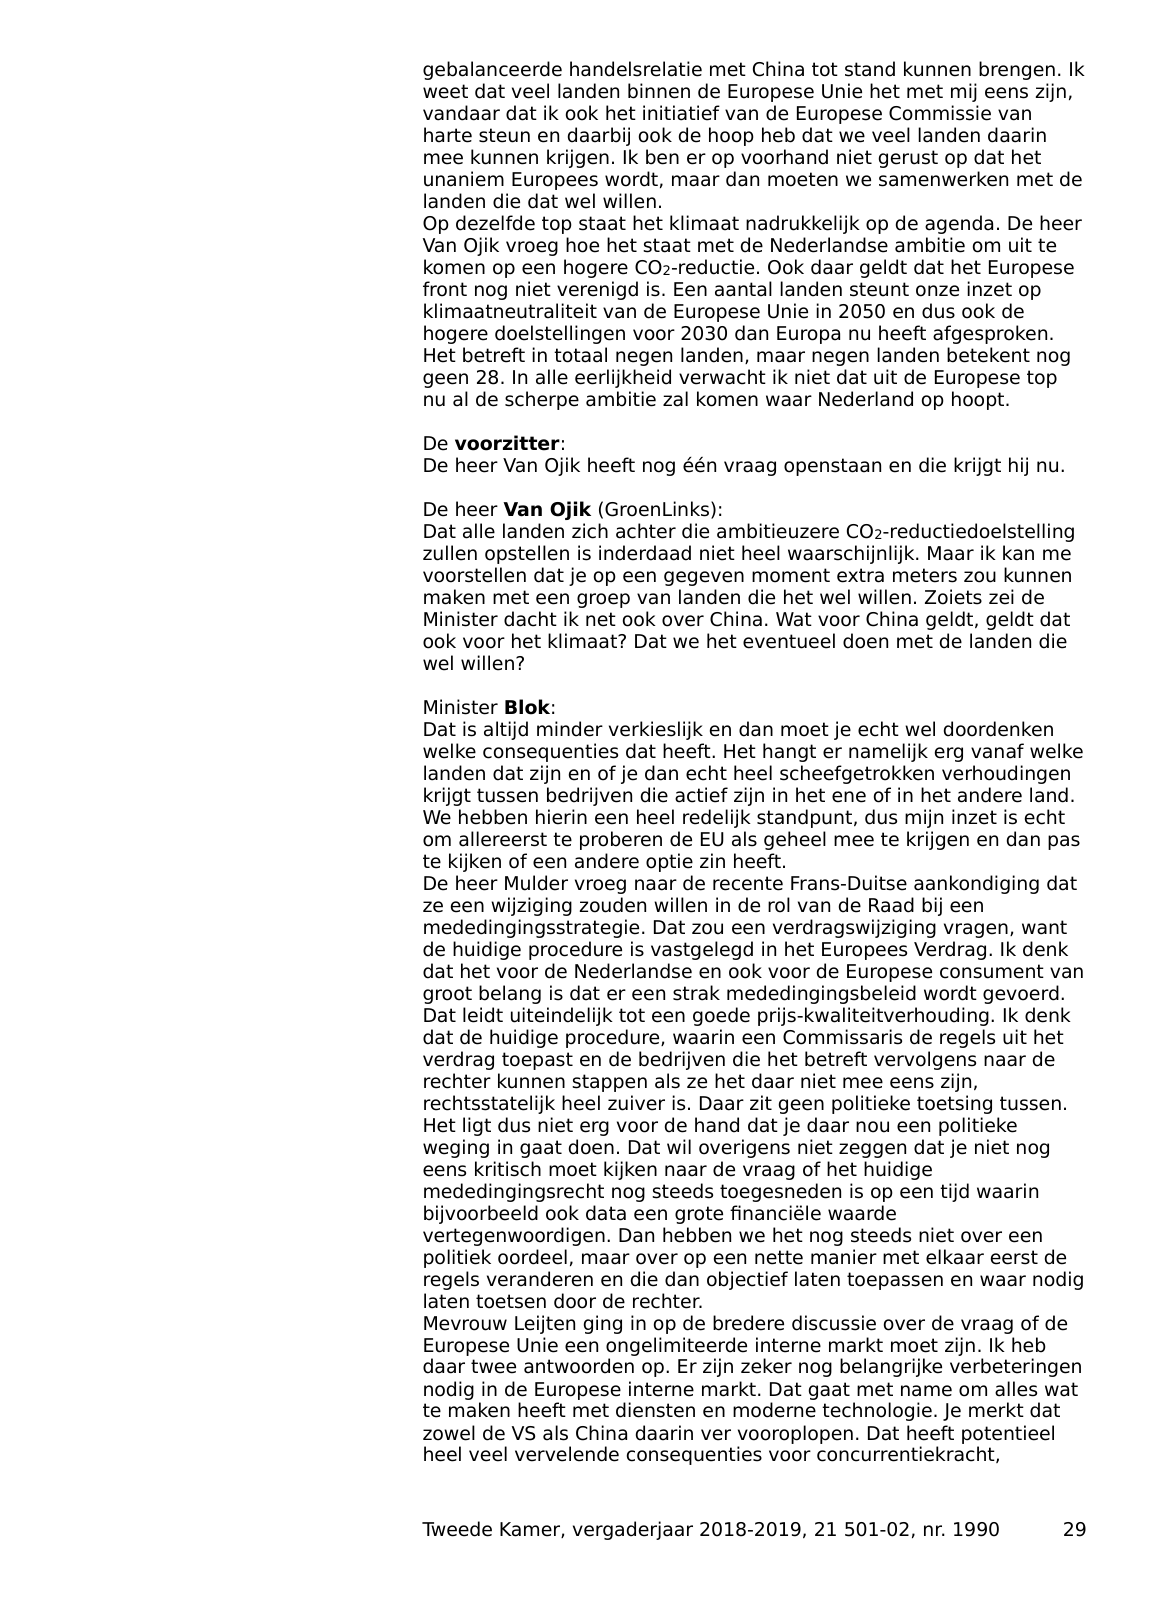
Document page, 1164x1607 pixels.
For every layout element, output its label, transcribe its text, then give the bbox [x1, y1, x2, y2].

text Minister Blok: [422, 697, 1087, 719]
text De heer Mulder vroeg naar de recente Frans-Duitse aankondiging dat ze een wijziging zouden willen in de rol van de Raad bij een mededingingsstrategie. Dat zou een verdragswijziging vragen, want de huidige procedure is vastgelegd in het Europees Verdrag. Ik denk dat het voor de Nederlandse en ook voor de Europese consument van groot belang is dat er een strak mededingingsbeleid wordt gevoerd. Dat leidt uiteindelijk tot een goede prijs-kwaliteitverhouding. Ik denk dat de huidige procedure, waarin een Commissaris de regels uit het verdrag toepast en de bedrijven die het betreft vervolgens naar de rechter kunnen stappen als ze het daar niet mee eens zijn, rechtsstatelijk heel zuiver is. Daar zit geen politieke toetsing tussen. Het ligt dus niet erg voor de hand dat je daar nou een politieke weging in gaat doen. Dat wil overigens niet zeggen dat je niet nog eens kritisch moet kijken naar de vraag of het huidige mededingingsrecht nog steeds toegesneden is op een tijd waarin bijvoorbeeld ook data een grote financiële waarde vertegenwoordigen. Dan hebben we het nog steeds niet over een politiek oordeel, maar over op een nette manier met elkaar eerst de regels veranderen en die dan objectief laten toepassen en waar nodig laten toetsen door de rechter. [422, 873, 1087, 1312]
text De heer Van Ojik heeft nog één vraag openstaan en die krijgt hij nu. [422, 455, 1087, 477]
text Op dezelfde top staat het klimaat nadrukkelijk op de agenda. De heer Van Ojik vroeg hoe het staat met de Nederlandse ambitie om uit te komen op een hogere CO2-reductie. Ook daar geldt dat het Europese front nog niet verenigd is. Een aantal landen steunt onze inzet op klimaatneutraliteit van de Europese Unie in 2050 en dus ook de hogere doelstellingen voor 2030 dan Europa nu heeft afgesproken. Het betreft in totaal negen landen, maar negen landen betekent nog geen 28. In alle eerlijkheid verwacht ik niet dat uit de Europese top nu al de scherpe ambitie zal komen waar Nederland op hoopt. [422, 213, 1087, 411]
text Mevrouw Leijten ging in op de bredere discussie over de vraag of de Europese Unie een ongelimiteerde interne markt moet zijn. Ik heb daar twee antwoorden op. Er zijn zeker nog belangrijke verbeteringen nodig in de Europese interne markt. Dat gaat met name om alles wat te maken heeft met diensten en moderne technologie. Je merkt dat zowel de VS als China daarin ver vooroplopen. Dat heeft potentieel heel veel vervelende consequenties voor concurrentiekracht, [422, 1312, 1087, 1466]
text De heer Van Ojik (GroenLinks): [422, 499, 1087, 521]
text De voorzitter: [422, 433, 1087, 455]
text Dat is altijd minder verkieslijk en dan moet je echt wel doordenken welke consequenties dat heeft. Het hangt er namelijk erg vanaf welke landen dat zijn en of je dan echt heel scheefgetrokken verhoudingen krijgt tussen bedrijven die actief zijn in het ene of in het andere land. We hebben hierin een heel redelijk standpunt, dus mijn inzet is echt om allereerst te proberen de EU als geheel mee te krijgen en dan pas te kijken of een andere optie zin heeft. [422, 719, 1087, 873]
text Dat alle landen zich achter die ambitieuzere CO2-reductiedoelstelling zullen opstellen is inderdaad niet heel waarschijnlijk. Maar ik kan me voorstellen dat je op een gegeven moment extra meters zou kunnen maken met een groep van landen die het wel willen. Zoiets zei de Minister dacht ik net ook over China. Wat voor China geldt, geldt dat ook voor het klimaat? Dat we het eventueel doen met de landen die wel willen? [422, 521, 1087, 675]
text gebalanceerde handelsrelatie met China tot stand kunnen brengen. Ik weet dat veel landen binnen de Europese Unie het met mij eens zijn, vandaar dat ik ook het initiatief van de Europese Commissie van harte steun en daarbij ook de hoop heb dat we veel landen daarin mee kunnen krijgen. Ik ben er op voorhand niet gerust op dat het unaniem Europees wordt, maar dan moeten we samenwerken met de landen die dat wel willen. [422, 59, 1087, 213]
